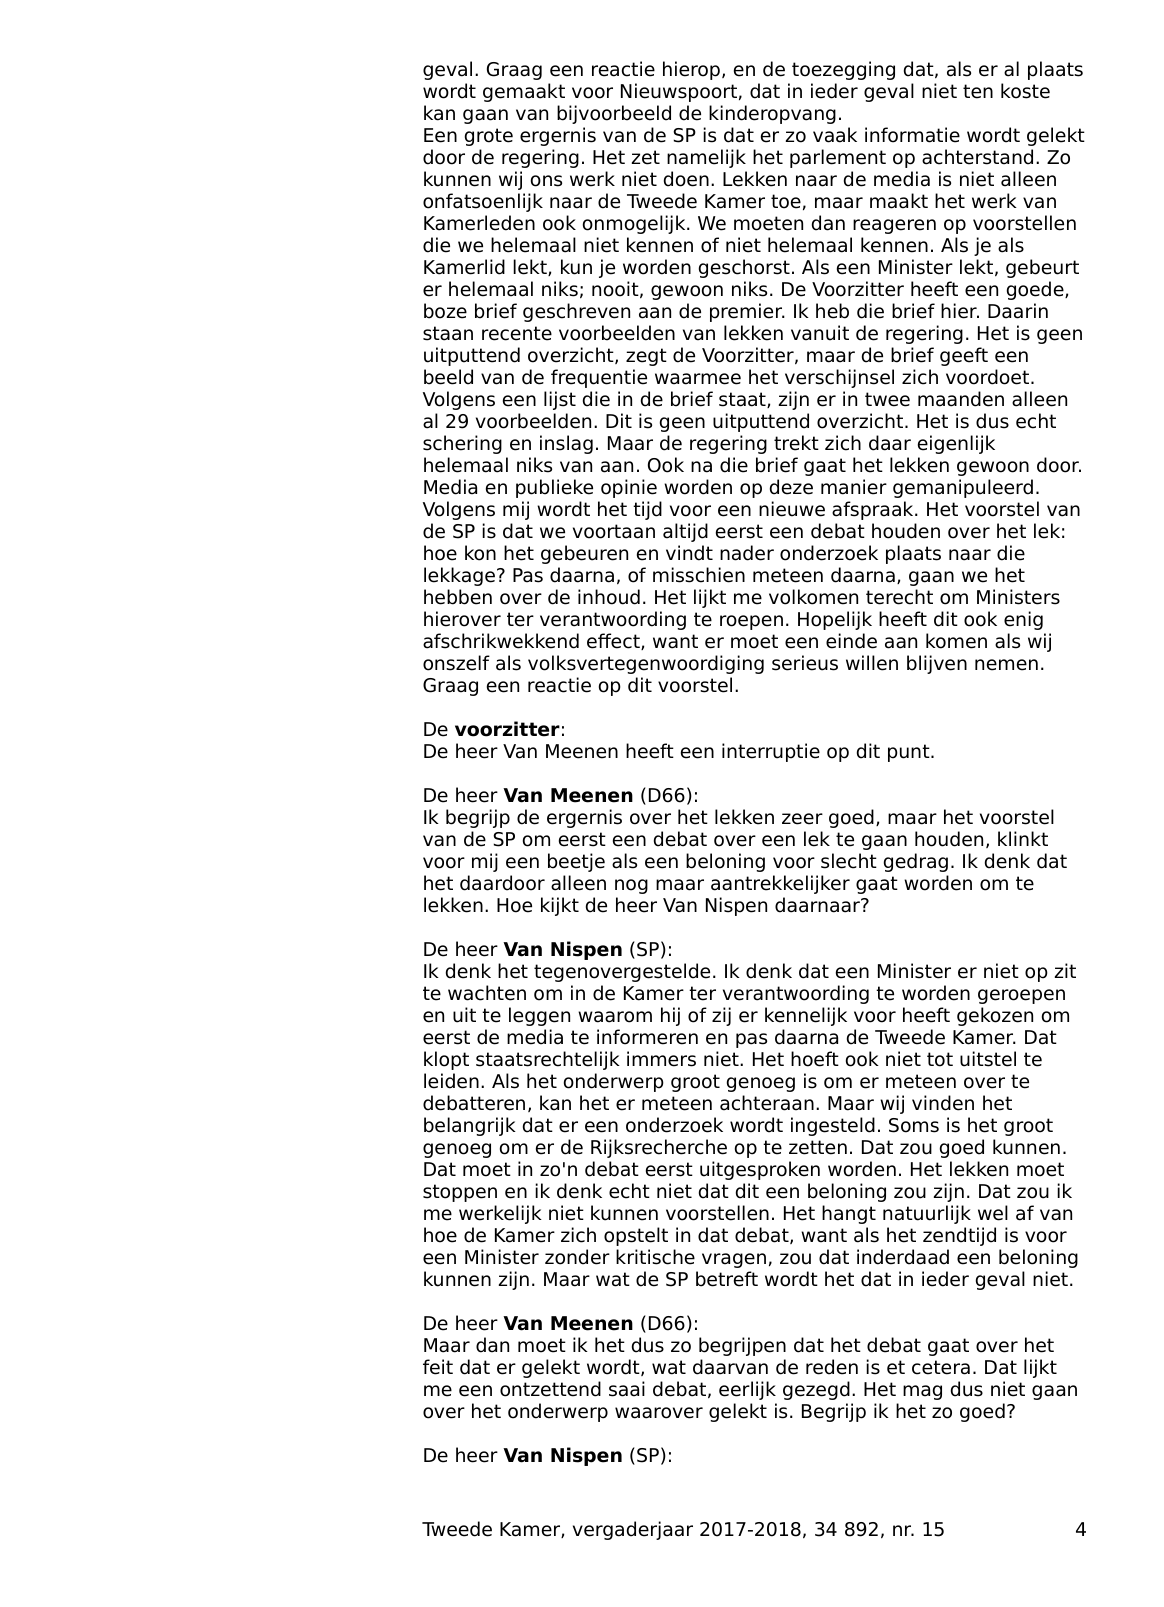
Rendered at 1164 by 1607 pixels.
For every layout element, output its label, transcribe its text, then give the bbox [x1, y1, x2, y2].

text De heer Van Meenen (D66): [422, 785, 1087, 807]
text De heer Van Nispen (SP): [422, 939, 1087, 961]
text De heer Van Nispen (SP): [422, 1445, 1087, 1467]
text geval. Graag een reactie hierop, en de toezegging dat, als er al plaats wordt gemaakt voor Nieuwspoort, dat in ieder geval niet ten koste kan gaan van bijvoorbeeld de kinderopvang. [422, 59, 1087, 125]
text De heer Van Meenen (D66): [422, 1313, 1087, 1335]
text De voorzitter: [422, 719, 1087, 741]
text Maar dan moet ik het dus zo begrijpen dat het debat gaat over het feit dat er gelekt wordt, wat daarvan de reden is et cetera. Dat lijkt me een ontzettend saai debat, eerlijk gezegd. Het mag dus niet gaan over het onderwerp waarover gelekt is. Begrijp ik het zo goed? [422, 1335, 1087, 1423]
text Ik begrijp de ergernis over het lekken zeer goed, maar het voorstel van de SP om eerst een debat over een lek te gaan houden, klinkt voor mij een beetje als een beloning voor slecht gedrag. Ik denk dat het daardoor alleen nog maar aantrekkelijker gaat worden om te lekken. Hoe kijkt de heer Van Nispen daarnaar? [422, 807, 1087, 917]
text Ik denk het tegenovergestelde. Ik denk dat een Minister er niet op zit te wachten om in de Kamer ter verantwoording te worden geroepen en uit te leggen waarom hij of zij er kennelijk voor heeft gekozen om eerst de media te informeren en pas daarna de Tweede Kamer. Dat klopt staatsrechtelijk immers niet. Het hoeft ook niet tot uitstel te leiden. Als het onderwerp groot genoeg is om er meteen over te debatteren, kan het er meteen achteraan. Maar wij vinden het belangrijk dat er een onderzoek wordt ingesteld. Soms is het groot genoeg om er de Rijksrecherche op te zetten. Dat zou goed kunnen. Dat moet in zo'n debat eerst uitgesproken worden. Het lekken moet stoppen en ik denk echt niet dat dit een beloning zou zijn. Dat zou ik me werkelijk niet kunnen voorstellen. Het hangt natuurlijk wel af van hoe de Kamer zich opstelt in dat debat, want als het zendtijd is voor een Minister zonder kritische vragen, zou dat inderdaad een beloning kunnen zijn. Maar wat de SP betreft wordt het dat in ieder geval niet. [422, 961, 1087, 1291]
text Een grote ergernis van de SP is dat er zo vaak informatie wordt gelekt door de regering. Het zet namelijk het parlement op achterstand. Zo kunnen wij ons werk niet doen. Lekken naar de media is niet alleen onfatsoenlijk naar de Tweede Kamer toe, maar maakt het werk van Kamerleden ook onmogelijk. We moeten dan reageren op voorstellen die we helemaal niet kennen of niet helemaal kennen. Als je als Kamerlid lekt, kun je worden geschorst. Als een Minister lekt, gebeurt er helemaal niks; nooit, gewoon niks. De Voorzitter heeft een goede, boze brief geschreven aan de premier. Ik heb die brief hier. Daarin staan recente voorbeelden van lekken vanuit de regering. Het is geen uitputtend overzicht, zegt de Voorzitter, maar de brief geeft een beeld van de frequentie waarmee het verschijnsel zich voordoet. Volgens een lijst die in de brief staat, zijn er in twee maanden alleen al 29 voorbeelden. Dit is geen uitputtend overzicht. Het is dus echt schering en inslag. Maar de regering trekt zich daar eigenlijk helemaal niks van aan. Ook na die brief gaat het lekken gewoon door. Media en publieke opinie worden op deze manier gemanipuleerd. Volgens mij wordt het tijd voor een nieuwe afspraak. Het voorstel van de SP is dat we voortaan altijd eerst een debat houden over het lek: hoe kon het gebeuren en vindt nader onderzoek plaats naar die lekkage? Pas daarna, of misschien meteen daarna, gaan we het hebben over de inhoud. Het lijkt me volkomen terecht om Ministers hierover ter verantwoording te roepen. Hopelijk heeft dit ook enig afschrikwekkend effect, want er moet een einde aan komen als wij onszelf als volksvertegenwoordiging serieus willen blijven nemen. Graag een reactie op dit voorstel. [422, 125, 1087, 696]
text De heer Van Meenen heeft een interruptie op dit punt. [422, 741, 1087, 763]
